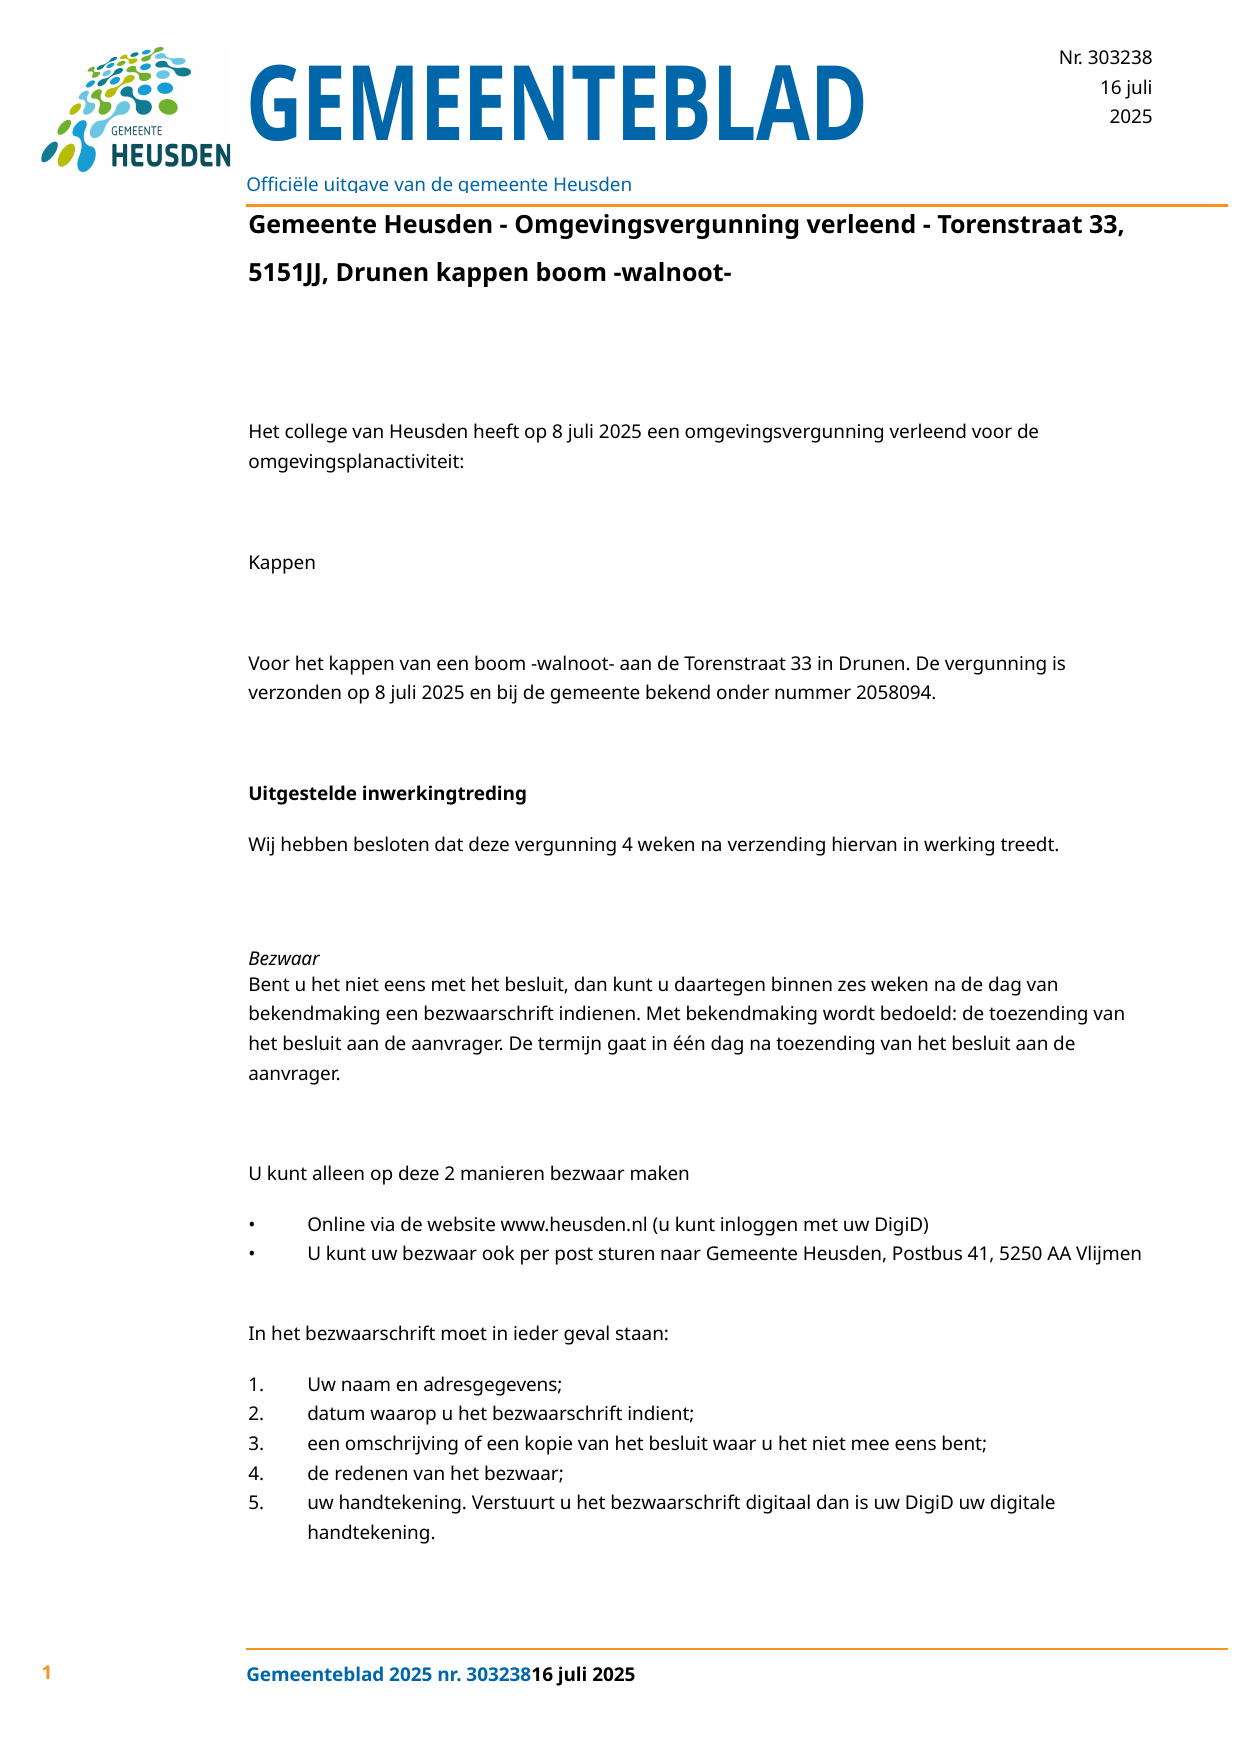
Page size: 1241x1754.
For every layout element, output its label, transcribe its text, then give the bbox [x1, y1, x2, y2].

text Voor het kappen van een boom -walnoot- aan de Torenstraat 33 in Drunen. De vergunning is verzonden op 8 juli 2025 en bij de gemeente bekend onder nummer 2058094. [248, 650, 1152, 705]
list uw handtekening. Verstuurt u het bezwaarschrift digitaal dan is uw DigiD uw digitale handtekening. [248, 1489, 1152, 1544]
list een omschrijving of een kopie van het besluit waar u het niet mee eens bent; [248, 1430, 1152, 1456]
text Bezwaar [248, 945, 1152, 971]
text Uitgestelde inwerkingtreding [248, 780, 1152, 806]
text Kappen [248, 549, 1152, 575]
text Gemeente Heusden - Omgevingsvergunning verleend - Torenstraat 33, 5151JJ, Drunen kappen boom -walnoot- [248, 207, 1152, 288]
text U kunt alleen op deze 2 manieren bezwaar maken [248, 1161, 1152, 1186]
picture [41, 47, 231, 172]
list datum waarop u het bezwaarschrift indient; [248, 1401, 1152, 1426]
text Het college van Heusden heeft op 8 juli 2025 een omgevingsvergunning verleend voor de omgevingsplanactiviteit: [248, 419, 1152, 474]
list Online via de website www.heusden.nl (u kunt inloggen met uw DigiD) [248, 1211, 1152, 1237]
text Wij hebben besloten dat deze vergunning 4 weken na verzending hiervan in werking treedt. [248, 831, 1152, 857]
list Uw naam en adresgegevens; [248, 1371, 1152, 1397]
list U kunt uw bezwaar ook per post sturen naar Gemeente Heusden, Postbus 41, 5250 AA Vlijmen [248, 1241, 1152, 1266]
text Bent u het niet eens met het besluit, dan kunt u daartegen binnen zes weken na de dag van bekendmaking een bezwaarschrift indienen. Met bekendmaking wordt bedoeld: de toezending van het besluit aan de aanvrager. De termijn gaat in één dag na toezending van het besluit aan de aanvrager. [248, 971, 1152, 1085]
text In het bezwaarschrift moet in ieder geval staan: [248, 1321, 1152, 1346]
list de redenen van het bezwaar; [248, 1460, 1152, 1485]
